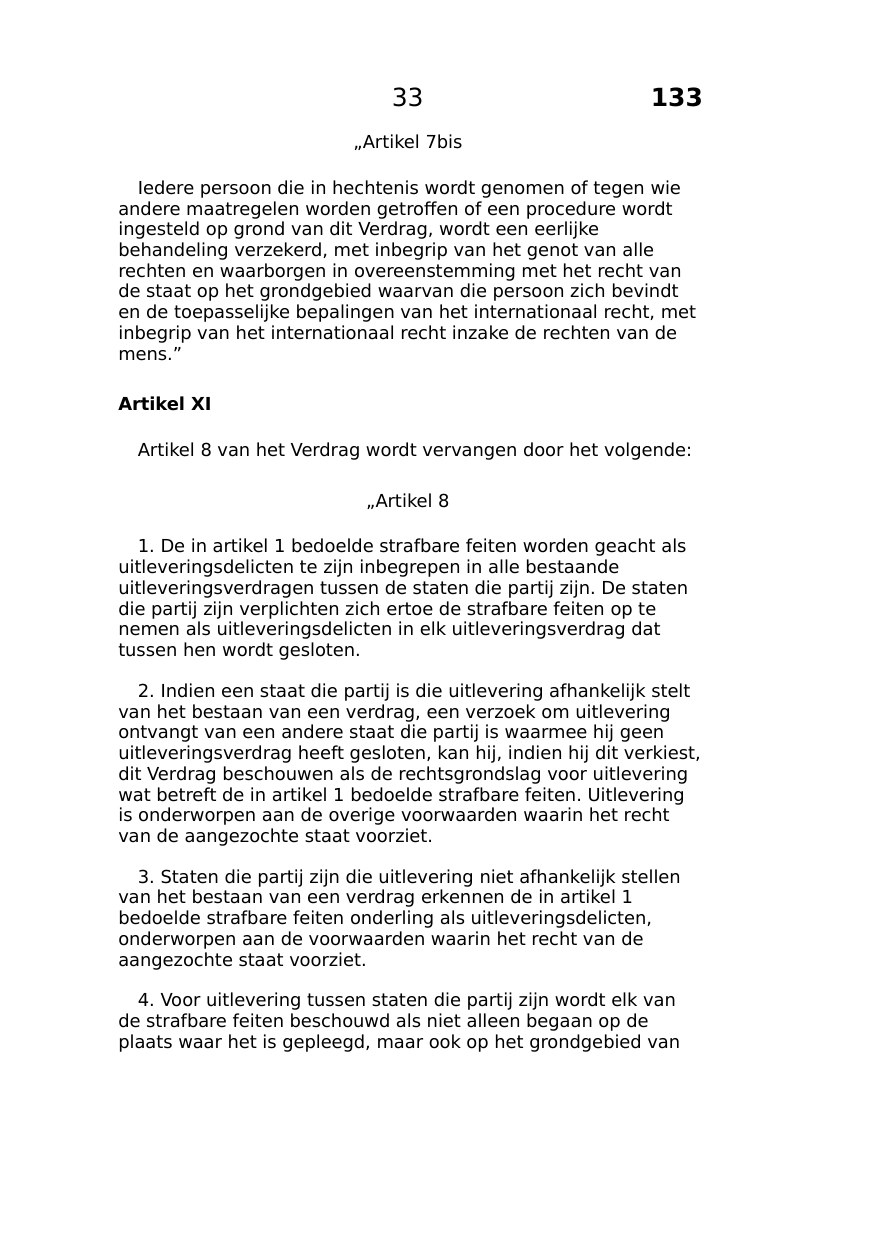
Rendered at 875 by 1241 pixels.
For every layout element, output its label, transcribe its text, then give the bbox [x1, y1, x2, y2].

text 1. De in artikel 1 bedoelde strafbare feiten worden geacht als uitleveringsdelicten te zijn inbegrepen in alle bestaande uitleveringsverdragen tussen de staten die partij zijn. De staten die partij zijn verplichten zich ertoe de strafbare feiten op te nemen als uitleveringsdelicten in elk uitleveringsverdrag dat tussen hen wordt gesloten. [118, 536, 703, 661]
subtitle Artikel XI [118, 394, 703, 415]
subtitle „Artikel 8 [118, 491, 703, 511]
text Artikel 8 van het Verdrag wordt vervangen door het volgende: [118, 440, 703, 461]
subtitle „Artikel 7bis [118, 132, 703, 153]
text 4. Voor uitlevering tussen staten die partij zijn wordt elk van de strafbare feiten beschouwd als niet alleen begaan op de plaats waar het is gepleegd, maar ook op het grondgebied van [118, 990, 703, 1052]
text Iedere persoon die in hechtenis wordt genomen of tegen wie andere maatregelen worden getroffen of een procedure wordt ingesteld op grond van dit Verdrag, wordt een eerlijke behandeling verzekerd, met inbegrip van het genot van alle rechten en waarborgen in overeenstemming met het recht van de staat op het grondgebied waarvan die persoon zich bevindt en de toepasselijke bepalingen van het internationaal recht, met inbegrip van het internationaal recht inzake de rechten van de mens.” [118, 178, 703, 364]
text 2. Indien een staat die partij is die uitlevering afhankelijk stelt van het bestaan van een verdrag, een verzoek om uitlevering ontvangt van een andere staat die partij is waarmee hij geen uitleveringsverdrag heeft gesloten, kan hij, indien hij dit verkiest, dit Verdrag beschouwen als de rechtsgrondslag voor uitlevering wat betreft de in artikel 1 bedoelde strafbare feiten. Uitlevering is onderworpen aan de overige voorwaarden waarin het recht van de aangezochte staat voorziet. [118, 681, 703, 847]
text 3. Staten die partij zijn die uitlevering niet afhankelijk stellen van het bestaan van een verdrag erkennen de in artikel 1 bedoelde strafbare feiten onderling als uitleveringsdelicten, onderworpen aan de voorwaarden waarin het recht van de aangezochte staat voorziet. [118, 867, 703, 970]
